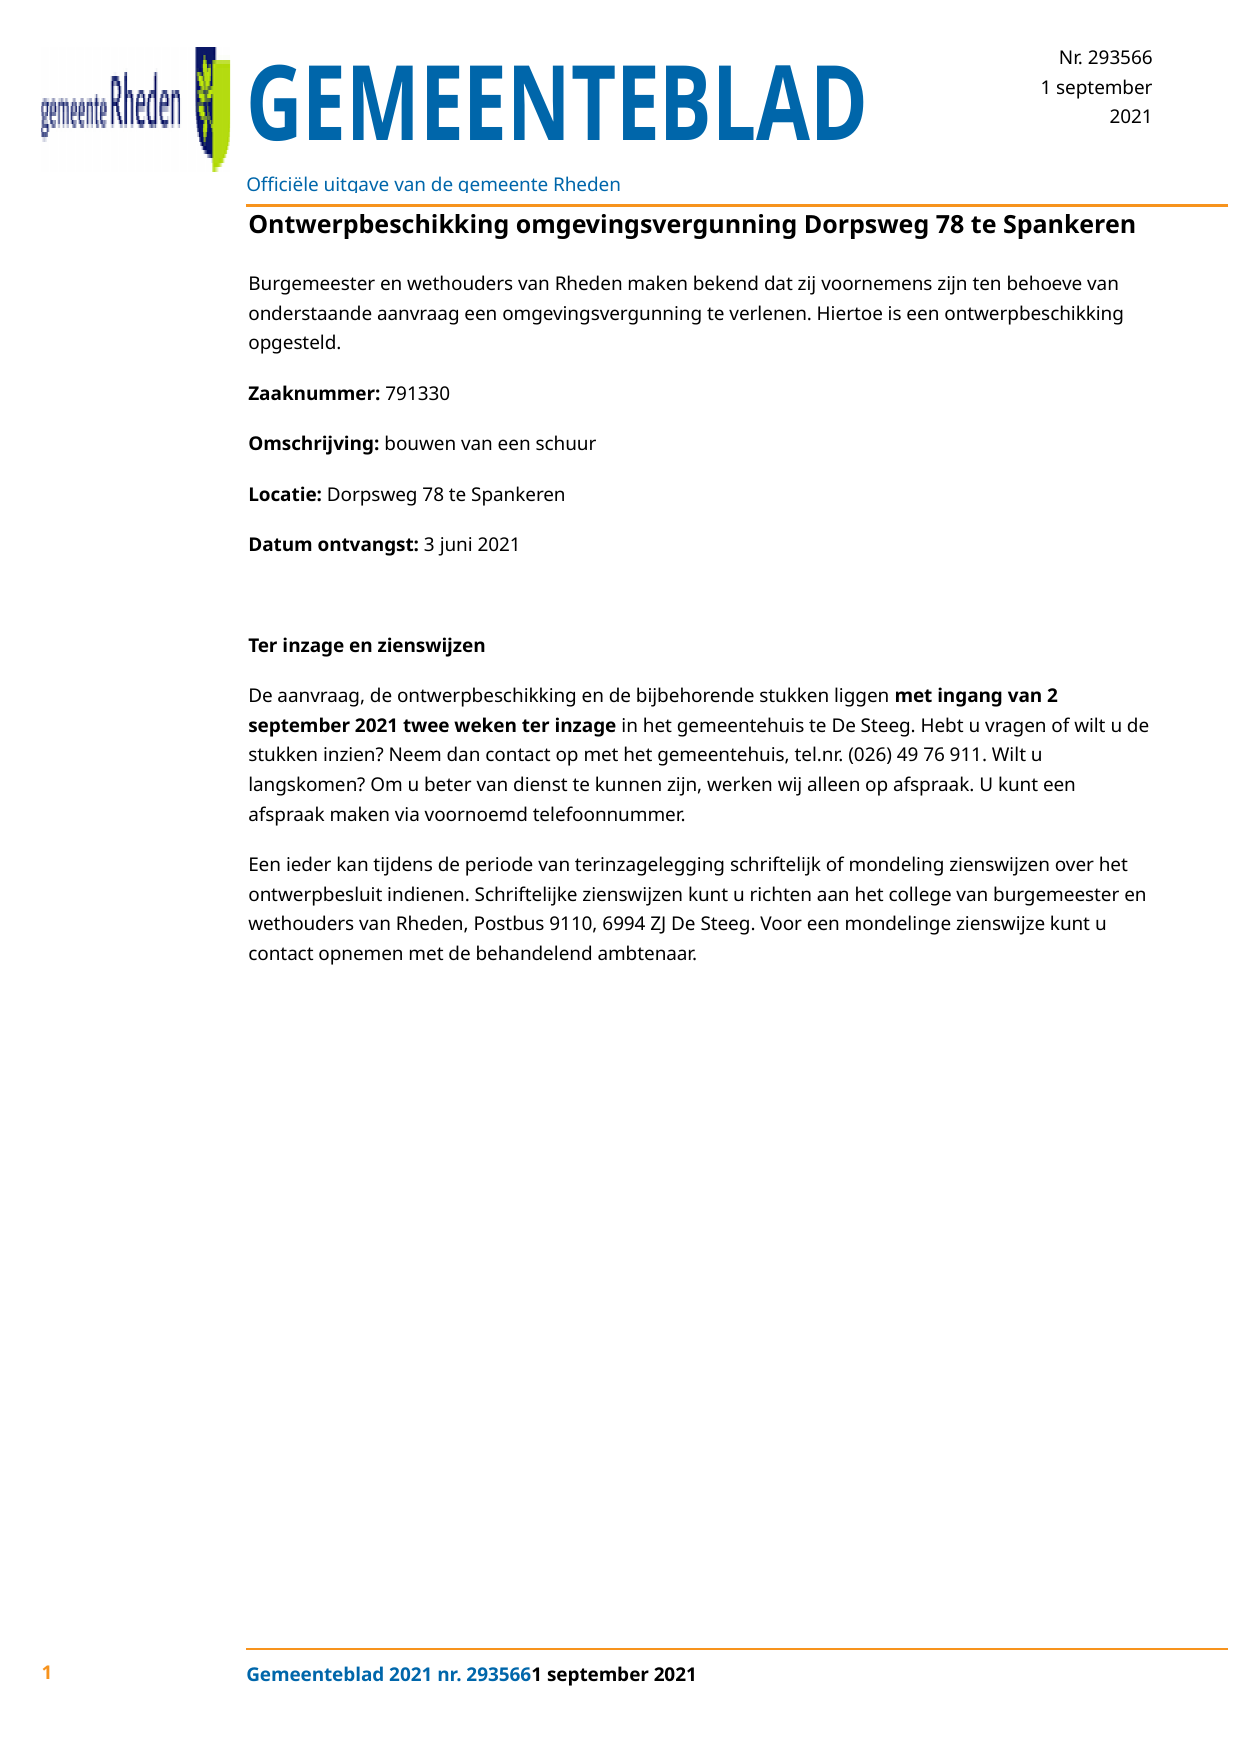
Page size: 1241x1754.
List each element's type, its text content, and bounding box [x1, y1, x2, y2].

text De aanvraag, de ontwerpbeschikking en de bijbehorende stukken liggen met ingang van 2 september 2021 twee weken ter inzage in het gemeentehuis te De Steeg. Hebt u vragen of wilt u de stukken inzien? Neem dan contact op met het gemeentehuis, tel.nr. (026) 49 76 911. Wilt u langskomen? Om u beter van dienst te kunnen zijn, werken wij alleen op afspraak. U kunt een afspraak maken via voornoemd telefoonnummer. [248, 682, 1152, 826]
text Ontwerpbeschikking omgevingsvergunning Dorpsweg 78 te Spankeren [248, 207, 1152, 241]
text Zaaknummer: 791330 [248, 380, 1152, 406]
text Omschrijving: bouwen van een schuur [248, 430, 1152, 456]
text Burgemeester en wethouders van Rheden maken bekend dat zij voornemens zijn ten behoeve van onderstaande aanvraag een omgevingsvergunning te verlenen. Hiertoe is een ontwerpbeschikking opgesteld. [248, 270, 1152, 355]
text Datum ontvangst: 3 juni 2021 [248, 531, 1152, 557]
picture [41, 47, 231, 172]
text Locatie: Dorpsweg 78 te Spankeren [248, 481, 1152, 506]
text Een ieder kan tijdens de periode van terinzagelegging schriftelijk of mondeling zienswijzen over het ontwerpbesluit indienen. Schriftelijke zienswijzen kunt u richten aan het college van burgemeester en wethouders van Rheden, Postbus 9110, 6994 ZJ De Steeg. Voor een mondelinge zienswijze kunt u contact opnemen met de behandelend ambtenaar. [248, 851, 1152, 966]
text Ter inzage en zienswijzen [248, 632, 1152, 658]
